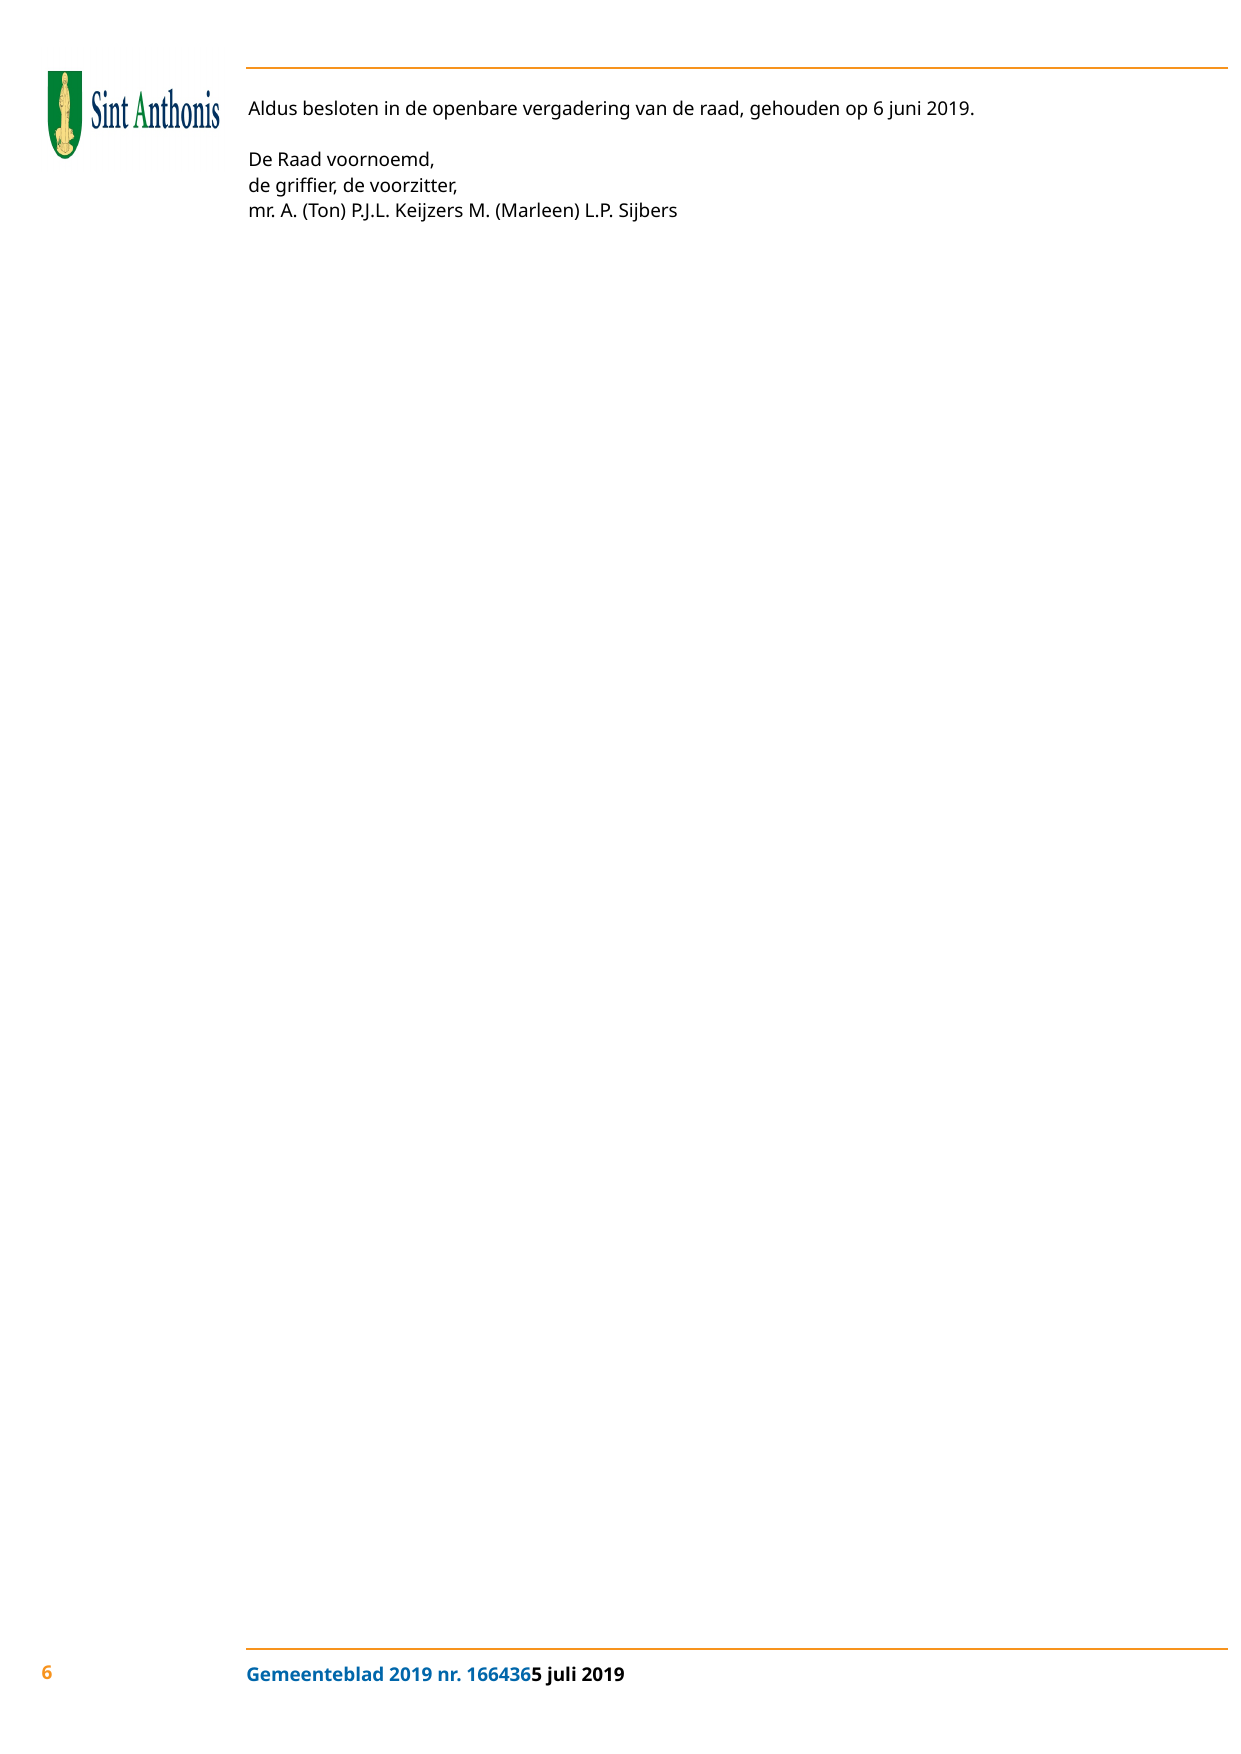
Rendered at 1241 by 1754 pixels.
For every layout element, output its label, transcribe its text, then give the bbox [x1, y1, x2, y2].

picture [41, 47, 231, 172]
text De Raad voornoemd, [248, 146, 1152, 172]
text de griffier, de voorzitter, [248, 172, 1152, 198]
text Aldus besloten in de openbare vergadering van de raad, gehouden op 6 juni 2019. [248, 95, 1152, 121]
text mr. A. (Ton) P.J.L. Keijzers M. (Marleen) L.P. Sijbers [248, 198, 1152, 223]
